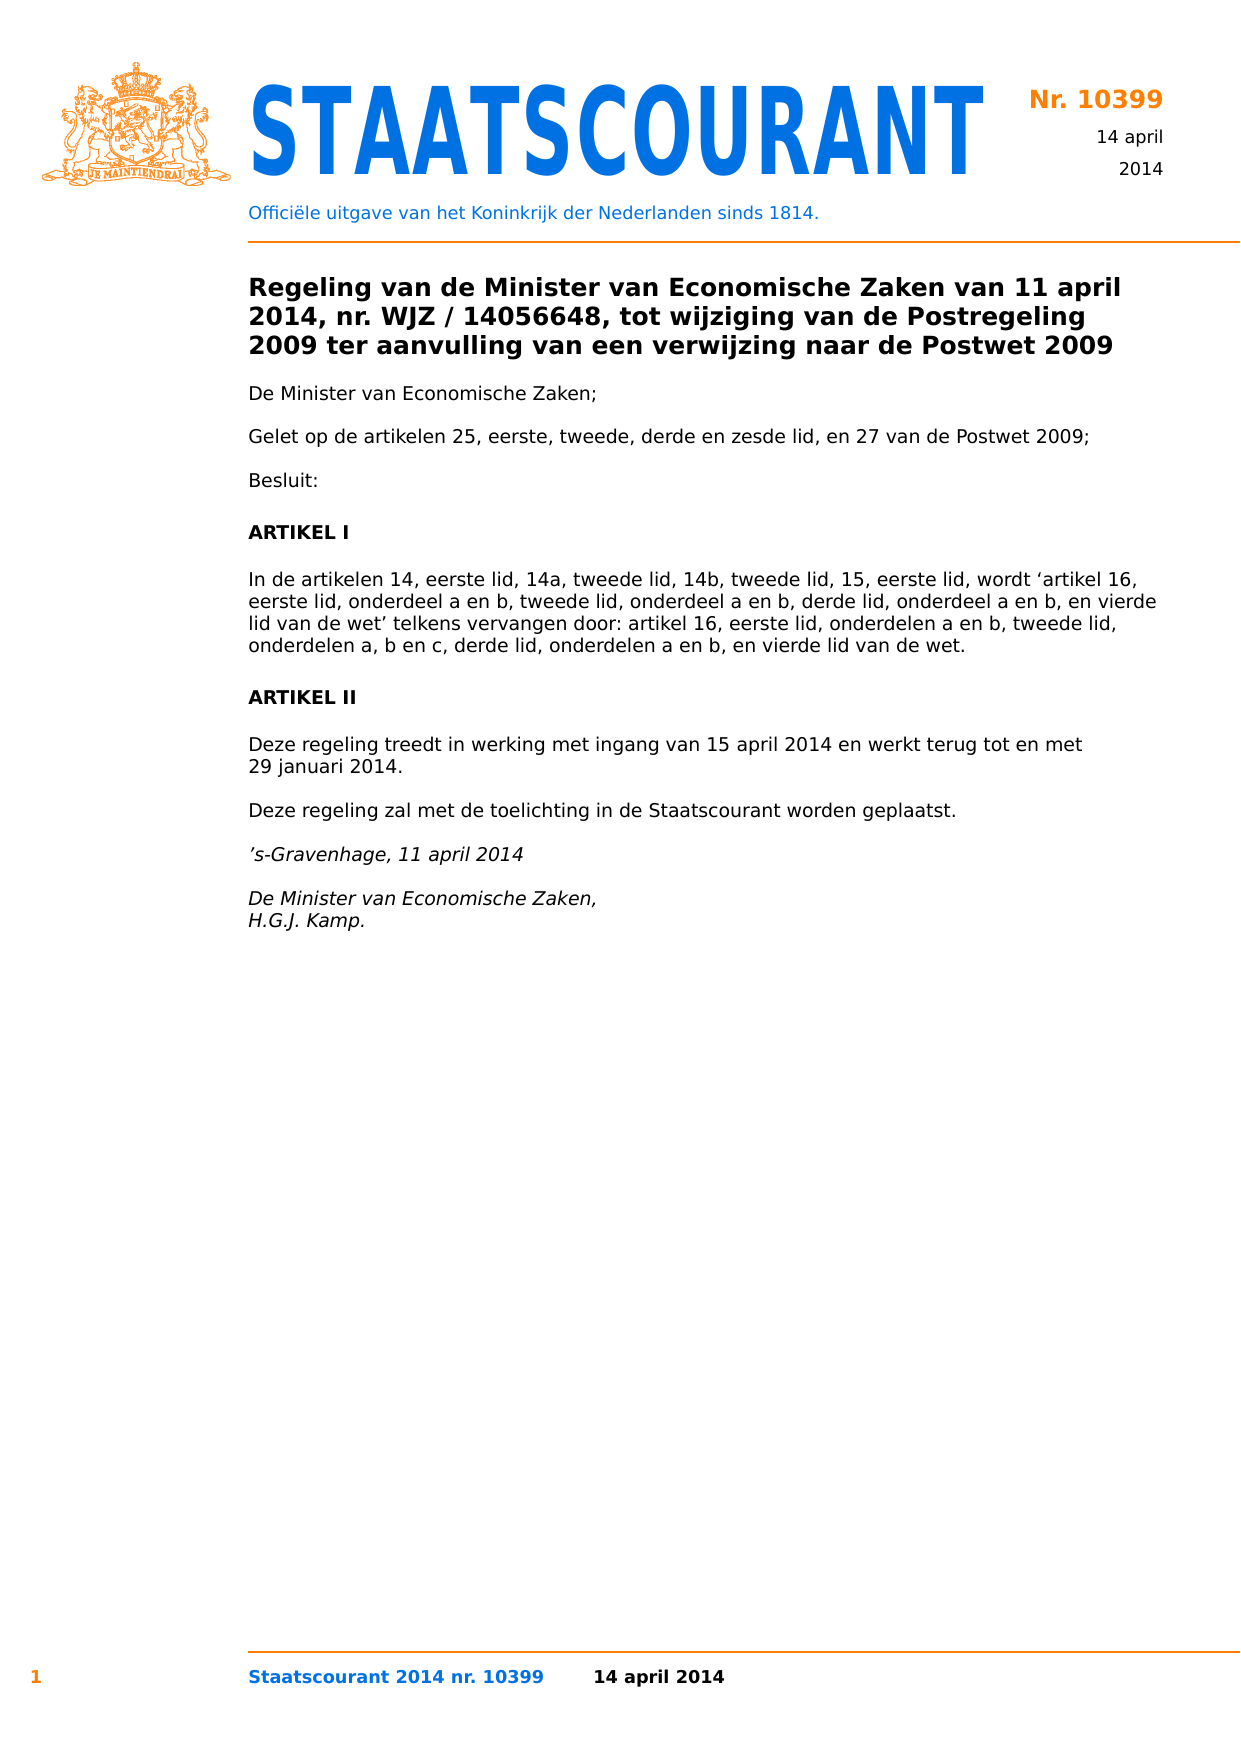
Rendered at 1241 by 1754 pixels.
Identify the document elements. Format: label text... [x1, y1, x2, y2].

subtitle ARTIKEL I [248, 522, 1163, 544]
text In de artikelen 14, eerste lid, 14a, tweede lid, 14b, tweede lid, 15, eerste lid, wordt ‘artikel 16, eerste lid, onderdeel a en b, tweede lid, onderdeel a en b, derde lid, onderdeel a en b, en vierde lid van de wet’ telkens vervangen door: artikel 16, eerste lid, onderdelen a en b, tweede lid, onderdelen a, b en c, derde lid, onderdelen a en b, en vierde lid van de wet. [248, 569, 1163, 657]
table_header STAATSCOURANT [248, 62, 998, 203]
table_cell 2014 [998, 153, 1240, 203]
text Deze regeling zal met de toelichting in de Staatscourant worden geplaatst. [248, 800, 1163, 822]
text ’s-Gravenhage, 11 april 2014 [248, 844, 1163, 866]
text De Minister van Economische Zaken, H.G.J. Kamp. [248, 887, 1163, 931]
picture [41, 62, 231, 186]
table_header [25, 62, 248, 241]
table_header Nr. 10399 [998, 62, 1240, 121]
text Gelet op de artikelen 25, eerste, tweede, derde en zesde lid, en 27 van de Postwet 2009; [248, 426, 1163, 448]
text Besluit: [248, 470, 1163, 492]
subtitle Regeling van de Minister van Economische Zaken van 11 april 2014, nr. WJZ / 14056648, tot wijziging van de Postregeling 2009 ter aanvulling van een verwijzing naar de Postwet 2009 [248, 273, 1163, 361]
text De Minister van Economische Zaken; [248, 382, 1163, 404]
subtitle ARTIKEL II [248, 687, 1163, 709]
table_cell Officiële uitgave van het Koninkrijk der Nederlanden sinds 1814. [248, 203, 1240, 241]
text Deze regeling treedt in werking met ingang van 15 april 2014 en werkt terug tot en met 29 januari 2014. [248, 734, 1163, 778]
table_cell 14 april [998, 121, 1240, 153]
